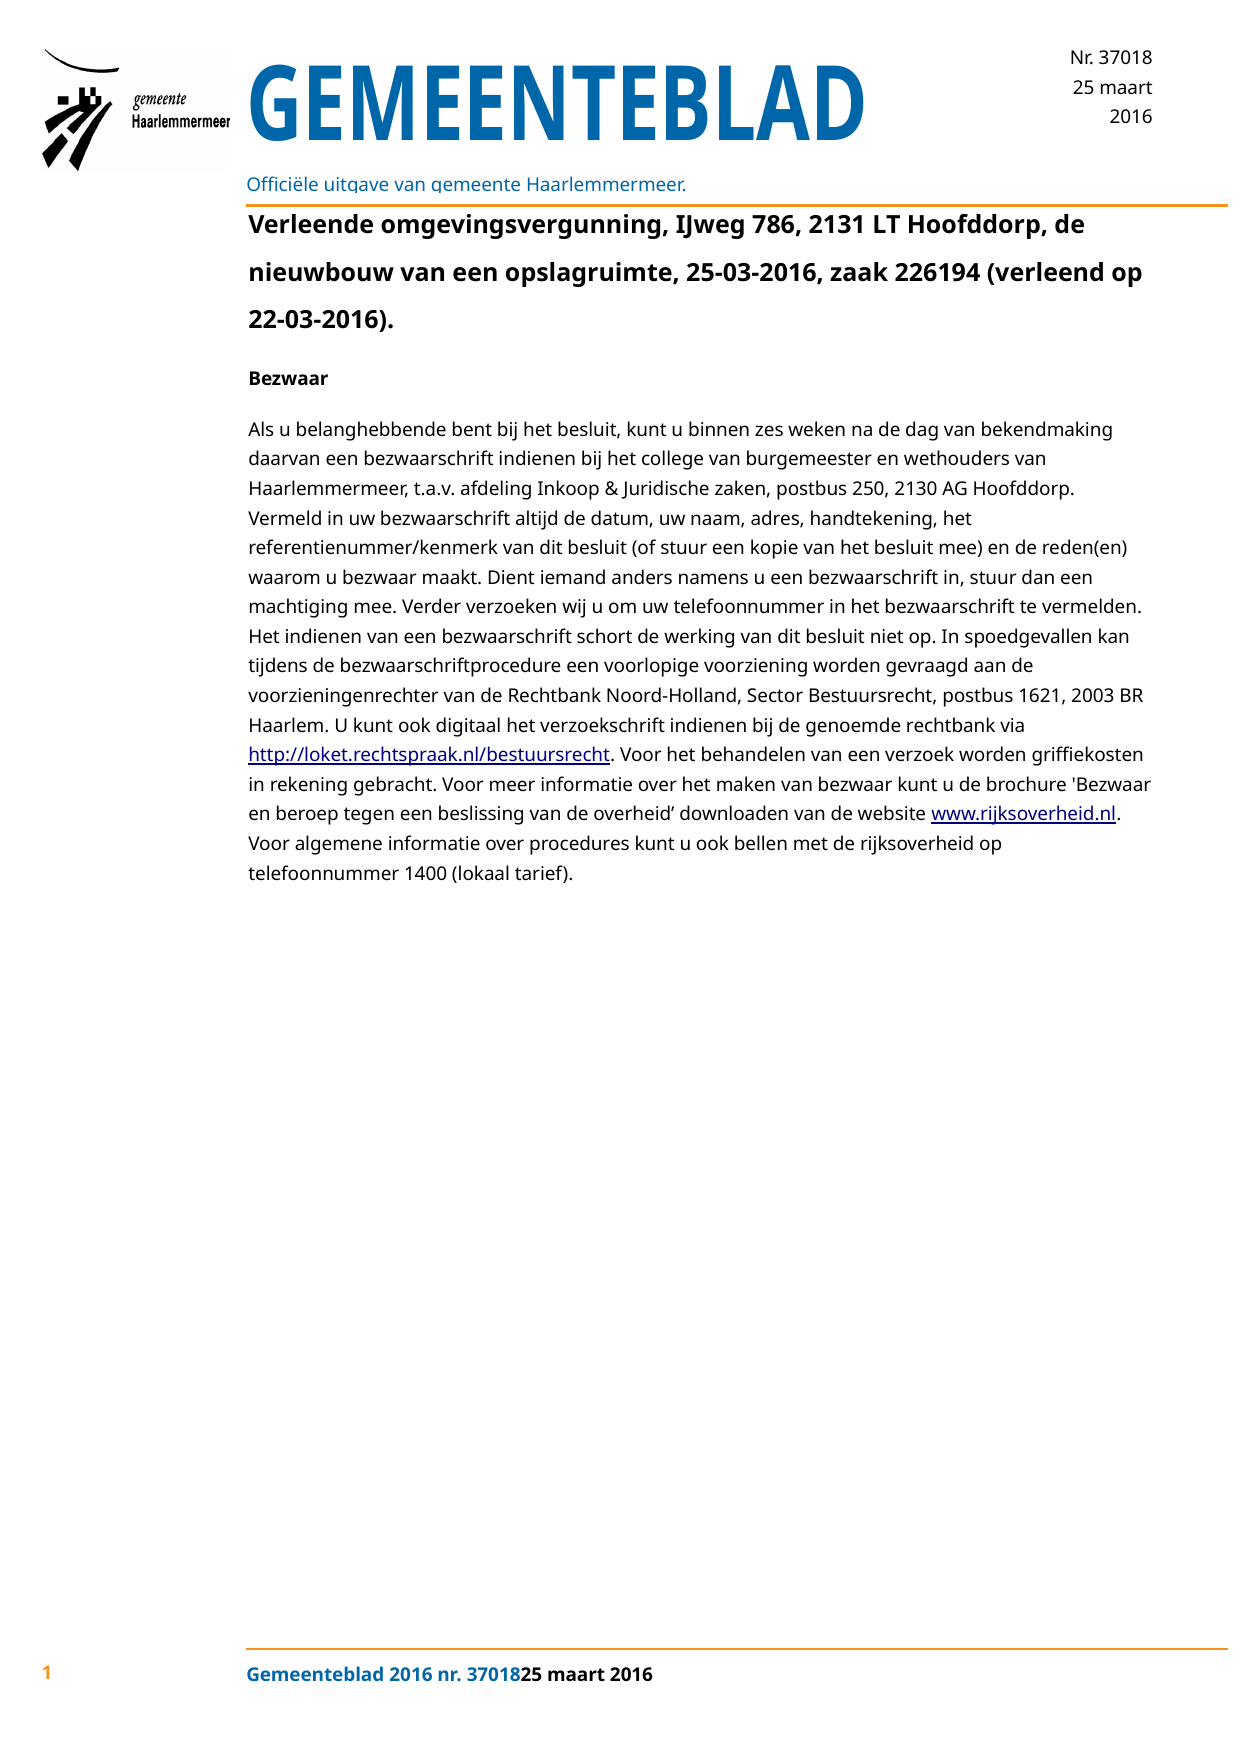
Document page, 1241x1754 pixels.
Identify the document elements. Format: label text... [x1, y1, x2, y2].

picture [41, 47, 231, 172]
text Bezwaar [248, 366, 1152, 391]
text Verleende omgevingsvergunning, IJweg 786, 2131 LT Hoofddorp, de nieuwbouw van een opslagruimte, 25-03-2016, zaak 226194 (verleend op 22-03-2016). [248, 207, 1152, 336]
text Als u belanghebbende bent bij het besluit, kunt u binnen zes weken na de dag van bekendmaking daarvan een bezwaarschrift indienen bij het college van burgemeester en wethouders van Haarlemmermeer, t.a.v. afdeling Inkoop & Juridische zaken, postbus 250, 2130 AG Hoofddorp. Vermeld in uw bezwaarschrift altijd de datum, uw naam, adres, handtekening, het referentienummer/kenmerk van dit besluit (of stuur een kopie van het besluit mee) en de reden(en) waarom u bezwaar maakt. Dient iemand anders namens u een bezwaarschrift in, stuur dan een machtiging mee. Verder verzoeken wij u om uw telefoonnummer in het bezwaarschrift te vermelden. Het indienen van een bezwaarschrift schort de werking van dit besluit niet op. In spoedgevallen kan tijdens de bezwaarschriftprocedure een voorlopige voorziening worden gevraagd aan de voorzieningenrechter van de Rechtbank Noord-Holland, Sector Bestuursrecht, postbus 1621, 2003 BR Haarlem. U kunt ook digitaal het verzoekschrift indienen bij de genoemde rechtbank via http://loket.rechtspraak.nl/bestuursrecht. Voor het behandelen van een verzoek worden griffiekosten in rekening gebracht. Voor meer informatie over het maken van bezwaar kunt u de brochure 'Bezwaar en beroep tegen een beslissing van de overheid’ downloaden van de website www.rijksoverheid.nl. Voor algemene informatie over procedures kunt u ook bellen met de rijksoverheid op telefoonnummer 1400 (lokaal tarief). [248, 416, 1152, 885]
